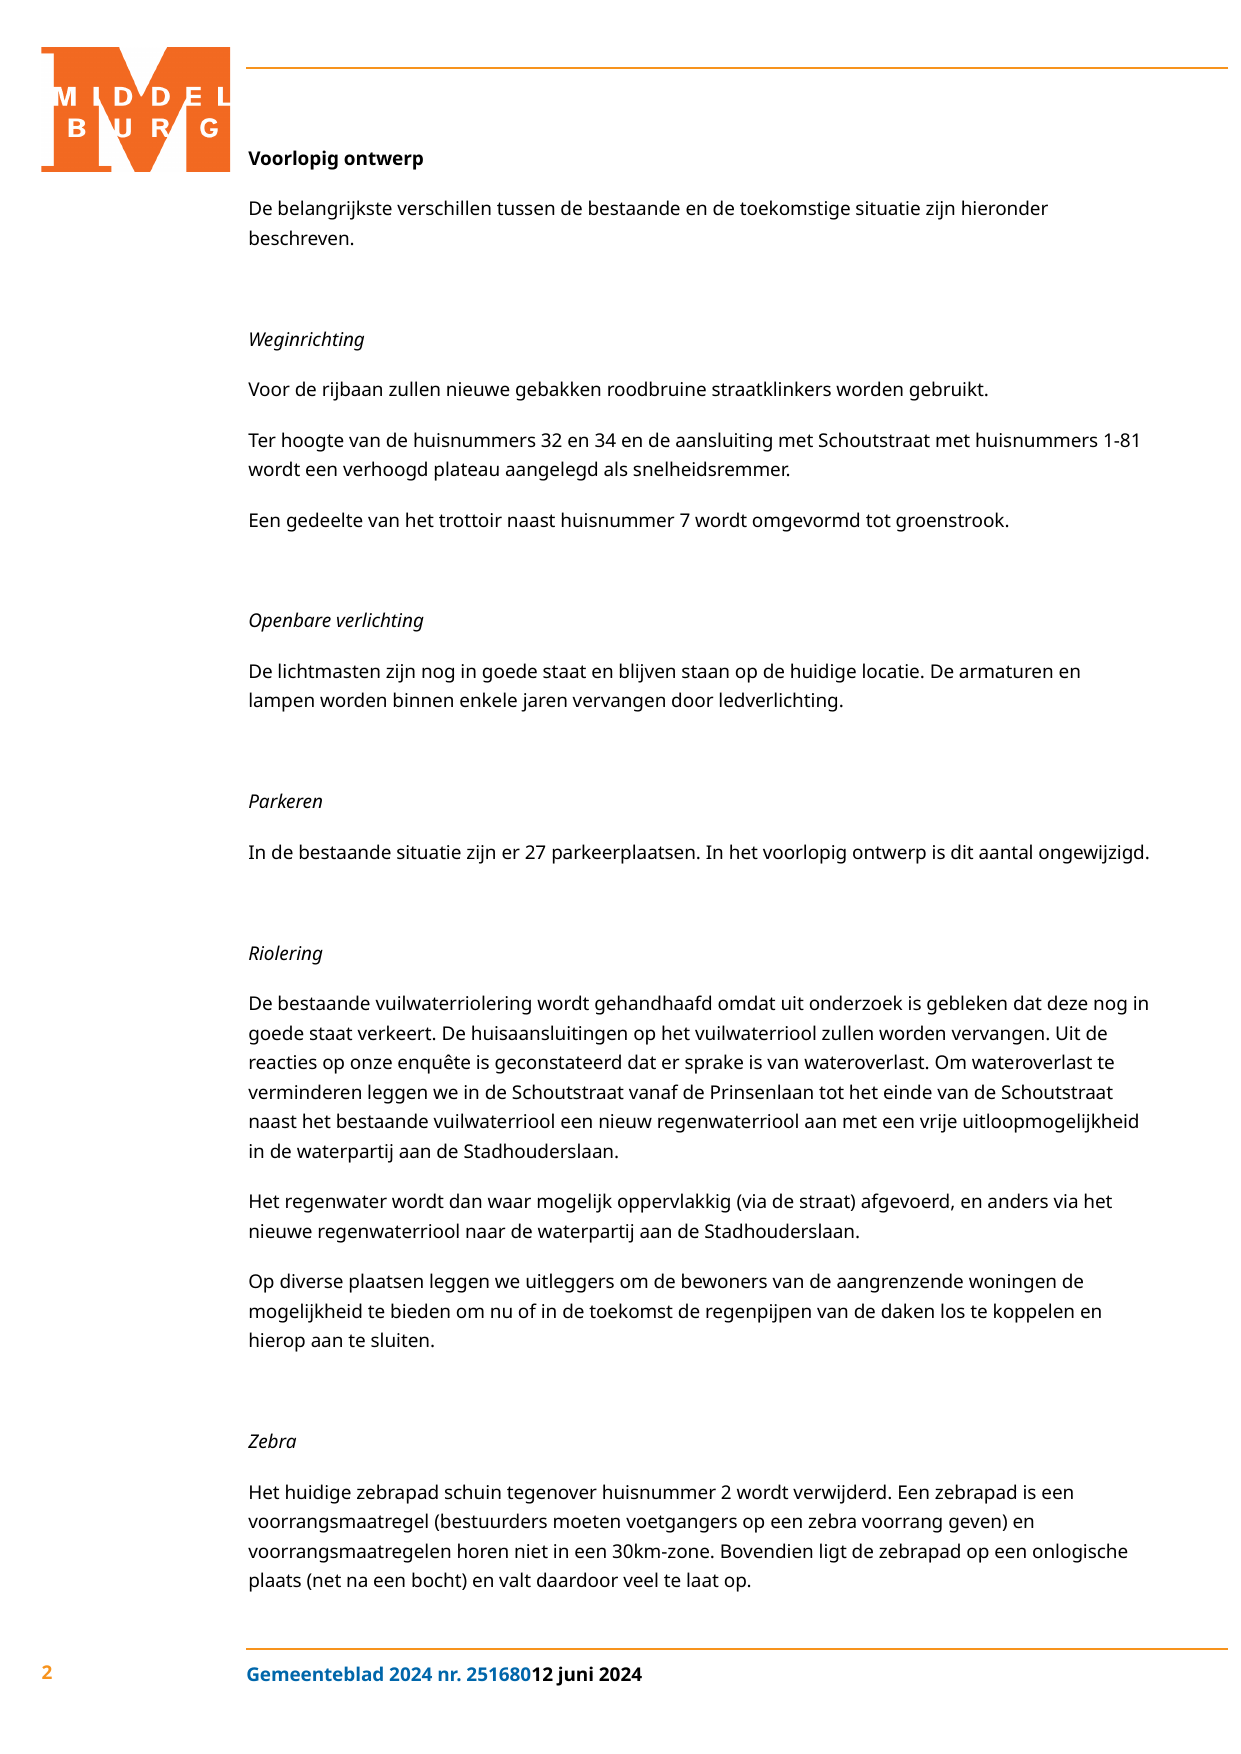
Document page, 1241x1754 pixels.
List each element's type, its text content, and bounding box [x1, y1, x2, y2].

text Voorlopig ontwerp [248, 145, 1152, 171]
text Het regenwater wordt dan waar mogelijk oppervlakkig (via de straat) afgevoerd, en anders via het nieuwe regenwaterriool naar de waterpartij aan de Stadhouderslaan. [248, 1188, 1152, 1244]
text De belangrijkste verschillen tussen de bestaande en de toekomstige situatie zijn hieronder beschreven. [248, 196, 1152, 251]
text Openbare verlichting [248, 608, 1152, 633]
text Zebra [248, 1428, 1152, 1454]
text Parkeren [248, 788, 1152, 814]
text Ter hoogte van de huisnummers 32 en 34 en de aansluiting met Schoutstraat met huisnummers 1-81 wordt een verhoogd plateau aangelegd als snelheidsremmer. [248, 427, 1152, 482]
text Riolering [248, 940, 1152, 966]
text De bestaande vuilwaterriolering wordt gehandhaafd omdat uit onderzoek is gebleken dat deze nog in goede staat verkeert. De huisaansluitingen op het vuilwaterriool zullen worden vervangen. Uit de reacties op onze enquête is geconstateerd dat er sprake is van wateroverlast. Om wateroverlast te verminderen leggen we in de Schoutstraat vanaf de Prinsenlaan tot het einde van de Schoutstraat naast het bestaande vuilwaterriool een nieuw regenwaterriool aan met een vrije uitloopmogelijkheid in de waterpartij aan de Stadhouderslaan. [248, 990, 1152, 1164]
text De lichtmasten zijn nog in goede staat en blijven staan op de huidige locatie. De armaturen en lampen worden binnen enkele jaren vervangen door ledverlichting. [248, 658, 1152, 713]
text Weginrichting [248, 326, 1152, 352]
text In de bestaande situatie zijn er 27 parkeerplaatsen. In het voorlopig ontwerp is dit aantal ongewijzigd. [248, 839, 1152, 865]
text Een gedeelte van het trottoir naast huisnummer 7 wordt omgevormd tot groenstrook. [248, 507, 1152, 533]
text Op diverse plaatsen leggen we uitleggers om de bewoners van de aangrenzende woningen de mogelijkheid te bieden om nu of in de toekomst de regenpijpen van de daken los te koppelen en hierop aan te sluiten. [248, 1268, 1152, 1353]
text Voor de rijbaan zullen nieuwe gebakken roodbruine straatklinkers worden gebruikt. [248, 376, 1152, 402]
picture [41, 47, 231, 172]
text Het huidige zebrapad schuin tegenover huisnummer 2 wordt verwijderd. Een zebrapad is een voorrangsmaatregel (bestuurders moeten voetgangers op een zebra voorrang geven) en voorrangsmaatregelen horen niet in een 30km-zone. Bovendien ligt de zebrapad op een onlogische plaats (net na een bocht) en valt daardoor veel te laat op. [248, 1479, 1152, 1593]
